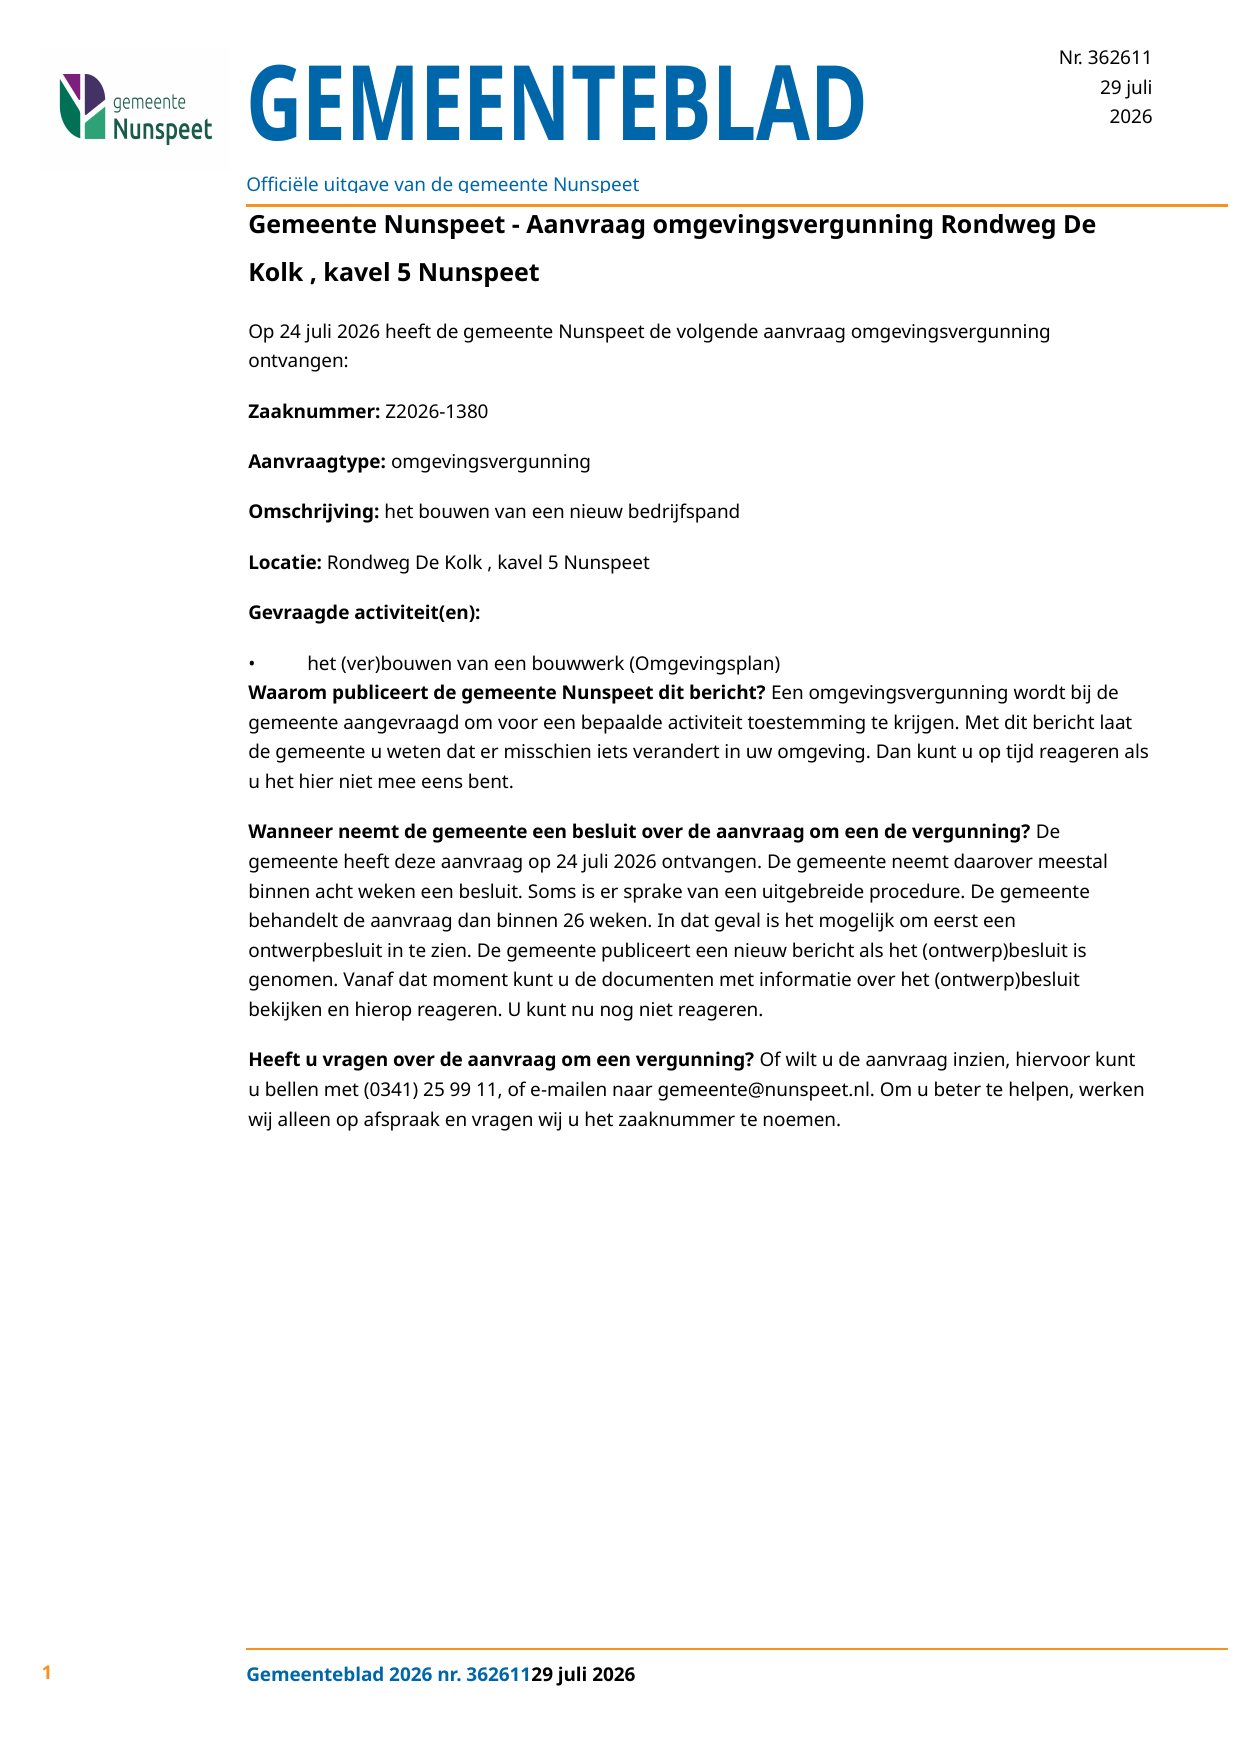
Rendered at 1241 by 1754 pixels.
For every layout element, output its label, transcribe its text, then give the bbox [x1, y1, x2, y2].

text Wanneer neemt de gemeente een besluit over de aanvraag om een de vergunning? De gemeente heeft deze aanvraag op 24 juli 2026 ontvangen. De gemeente neemt daarover meestal binnen acht weken een besluit. Soms is er sprake van een uitgebreide procedure. De gemeente behandelt de aanvraag dan binnen 26 weken. In dat geval is het mogelijk om eerst een ontwerpbesluit in te zien. De gemeente publiceert een nieuw bericht als het (ontwerp)besluit is genomen. Vanaf dat moment kunt u de documenten met informatie over het (ontwerp)besluit bekijken en hierop reageren. U kunt nu nog niet reageren. [248, 819, 1152, 1022]
text Locatie: Rondweg De Kolk , kavel 5 Nunspeet [248, 549, 1152, 575]
text Gemeente Nunspeet - Aanvraag omgevingsvergunning Rondweg De Kolk , kavel 5 Nunspeet [248, 207, 1152, 288]
text Zaaknummer: Z2026-1380 [248, 398, 1152, 424]
text Op 24 juli 2026 heeft de gemeente Nunspeet de volgende aanvraag omgevingsvergunning ontvangen: [248, 318, 1152, 373]
text Gevraagde activiteit(en): [248, 599, 1152, 625]
text Aanvraagtype: omgevingsvergunning [248, 448, 1152, 474]
text Heeft u vragen over de aanvraag om een vergunning? Of wilt u de aanvraag inzien, hiervoor kunt u bellen met (0341) 25 99 11, of e-mailen naar gemeente@nunspeet.nl. Om u beter te helpen, werken wij alleen op afspraak en vragen wij u het zaaknummer te noemen. [248, 1047, 1152, 1132]
list het (ver)bouwen van een bouwwerk (Omgevingsplan) [248, 650, 1152, 676]
text Waarom publiceert de gemeente Nunspeet dit bericht? Een omgevingsvergunning wordt bij de gemeente aangevraagd om voor een bepaalde activiteit toestemming te krijgen. Met dit bericht laat de gemeente u weten dat er misschien iets verandert in uw omgeving. Dan kunt u op tijd reageren als u het hier niet mee eens bent. [248, 679, 1152, 794]
text Omschrijving: het bouwen van een nieuw bedrijfspand [248, 499, 1152, 524]
picture [41, 47, 231, 172]
